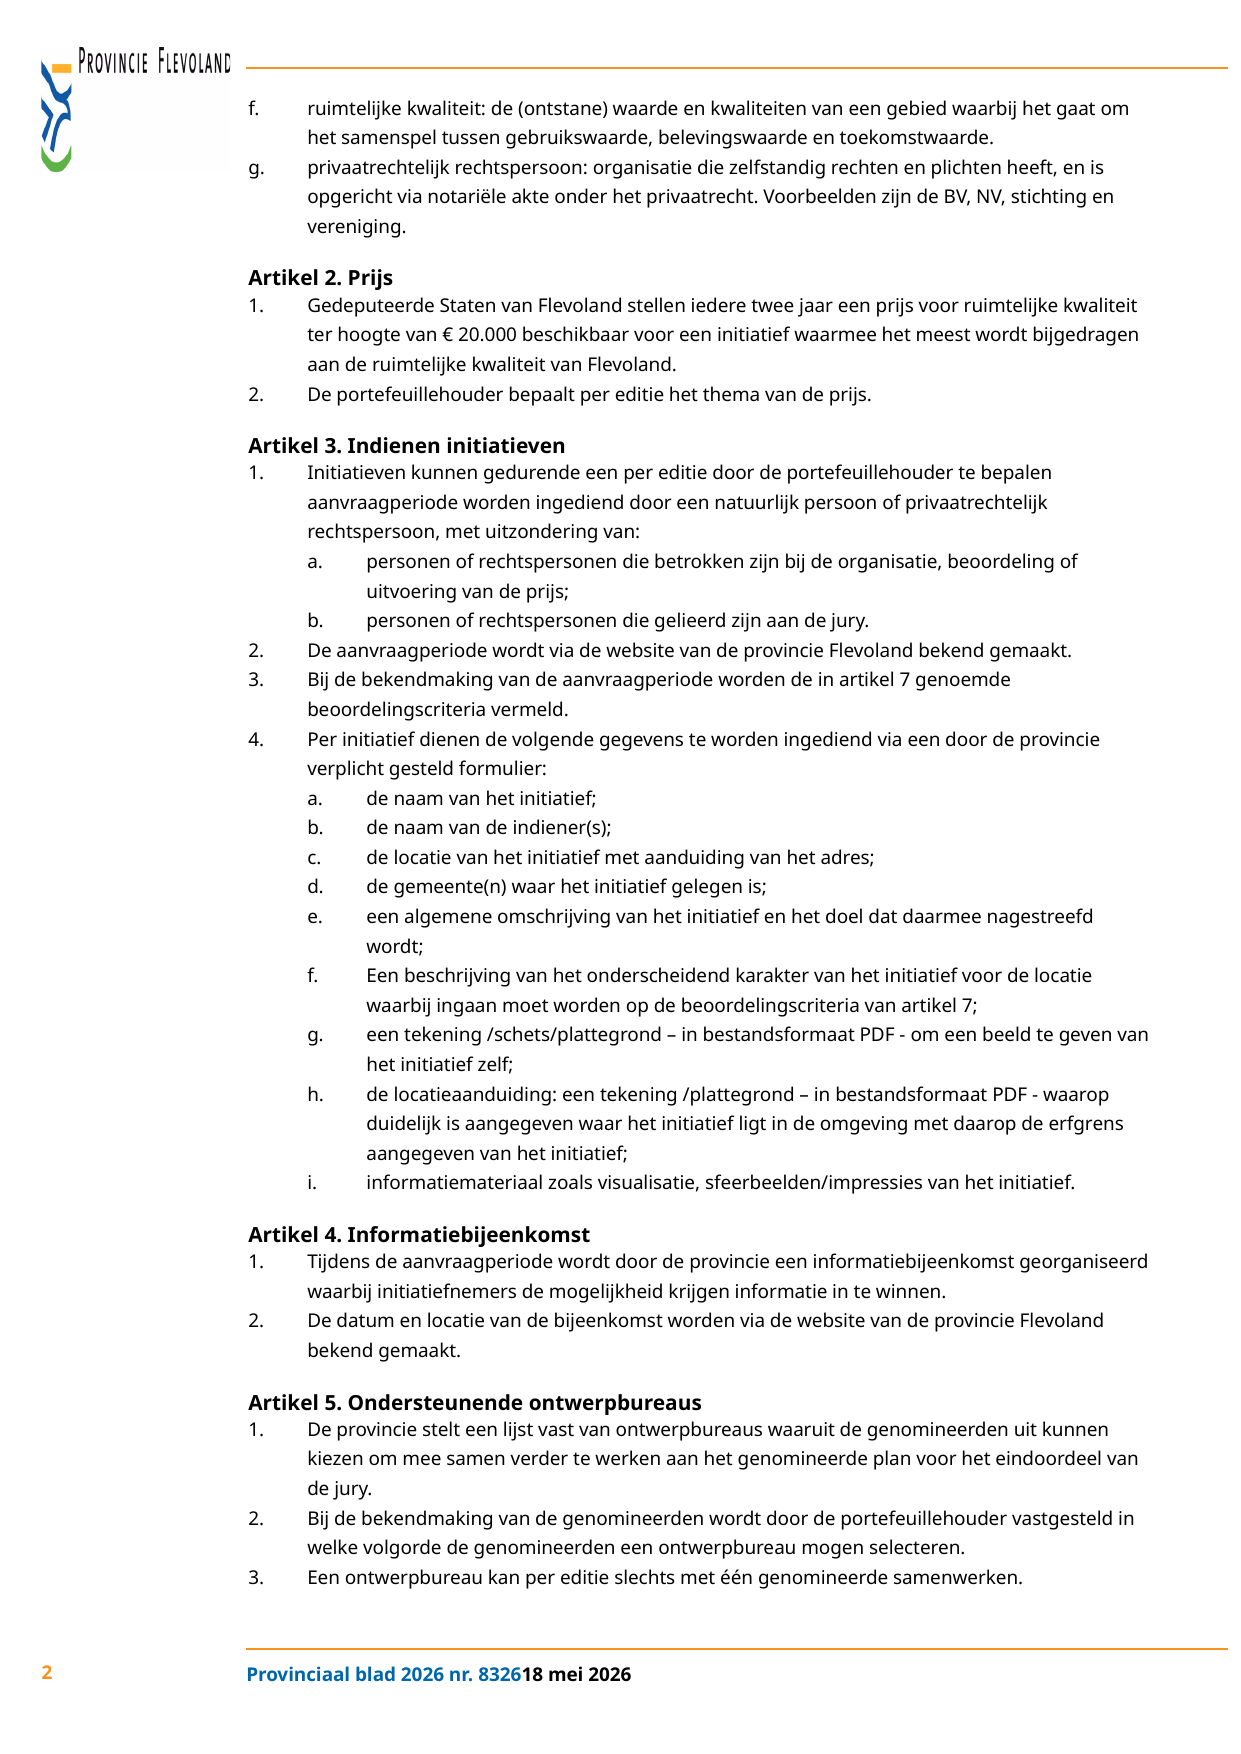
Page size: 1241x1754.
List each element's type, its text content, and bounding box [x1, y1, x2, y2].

list Per initiatief dienen de volgende gegevens te worden ingediend via een door de provincie verplicht gesteld formulier: [248, 726, 1152, 781]
list ruimtelijke kwaliteit: de (ontstane) waarde en kwaliteiten van een gebied waarbij het gaat om het samenspel tussen gebruikswaarde, belevingswaarde en toekomstwaarde. [248, 95, 1152, 150]
list personen of rechtspersonen die betrokken zijn bij de organisatie, beoordeling of uitvoering van de prijs; [307, 548, 1152, 604]
text Artikel 2. Prijs [248, 263, 1152, 292]
text Artikel 5. Ondersteunende ontwerpbureaus [248, 1388, 1152, 1416]
picture [41, 47, 231, 172]
list Initiatieven kunnen gedurende een per editie door de portefeuillehouder te bepalen aanvraagperiode worden ingediend door een natuurlijk persoon of privaatrechtelijk rechtspersoon, met uitzondering van: [248, 459, 1152, 544]
text Artikel 3. Indienen initiatieven [248, 431, 1152, 459]
list informatiemateriaal zoals visualisatie, sfeerbeelden/impressies van het initiatief. [307, 1169, 1152, 1195]
list Bij de bekendmaking van de genomineerden wordt door de portefeuillehouder vastgesteld in welke volgorde de genomineerden een ontwerpbureau mogen selecteren. [248, 1505, 1152, 1560]
list De provincie stelt een lijst vast van ontwerpbureaus waaruit de genomineerden uit kunnen kiezen om mee samen verder te werken aan het genomineerde plan voor het eindoordeel van de jury. [248, 1416, 1152, 1501]
list personen of rechtspersonen die gelieerd zijn aan de jury. [307, 607, 1152, 633]
list Gedeputeerde Staten van Flevoland stellen iedere twee jaar een prijs voor ruimtelijke kwaliteit ter hoogte van € 20.000 beschikbaar voor een initiatief waarmee het meest wordt bijgedragen aan de ruimtelijke kwaliteit van Flevoland. [248, 292, 1152, 377]
list Een beschrijving van het onderscheidend karakter van het initiatief voor de locatie waarbij ingaan moet worden op de beoordelingscriteria van artikel 7; [307, 962, 1152, 1018]
list De portefeuillehouder bepaalt per editie het thema van de prijs. [248, 381, 1152, 406]
list de locatie van het initiatief met aanduiding van het adres; [307, 844, 1152, 870]
list Bij de bekendmaking van de aanvraagperiode worden de in artikel 7 genoemde beoordelingscriteria vermeld. [248, 667, 1152, 722]
list privaatrechtelijk rechtspersoon: organisatie die zelfstandig rechten en plichten heeft, en is opgericht via notariële akte onder het privaatrecht. Voorbeelden zijn de BV, NV, stichting en vereniging. [248, 154, 1152, 239]
list De aanvraagperiode wordt via de website van de provincie Flevoland bekend gemaakt. [248, 637, 1152, 663]
list de naam van het initiatief; [307, 785, 1152, 811]
list de locatieaanduiding: een tekening /plattegrond – in bestandsformaat PDF - waarop duidelijk is aangegeven waar het initiatief ligt in de omgeving met daarop de erfgrens aangegeven van het initiatief; [307, 1081, 1152, 1166]
list de gemeente(n) waar het initiatief gelegen is; [307, 874, 1152, 899]
text Artikel 4. Informatiebijeenkomst [248, 1220, 1152, 1248]
list Een ontwerpbureau kan per editie slechts met één genomineerde samenwerken. [248, 1564, 1152, 1590]
list een algemene omschrijving van het initiatief en het doel dat daarmee nagestreefd wordt; [307, 903, 1152, 959]
list de naam van de indiener(s); [307, 814, 1152, 840]
list De datum en locatie van de bijeenkomst worden via de website van de provincie Flevoland bekend gemaakt. [248, 1308, 1152, 1363]
list een tekening /schets/plattegrond – in bestandsformaat PDF - om een beeld te geven van het initiatief zelf; [307, 1022, 1152, 1077]
list Tijdens de aanvraagperiode wordt door de provincie een informatiebijeenkomst georganiseerd waarbij initiatiefnemers de mogelijkheid krijgen informatie in te winnen. [248, 1248, 1152, 1304]
